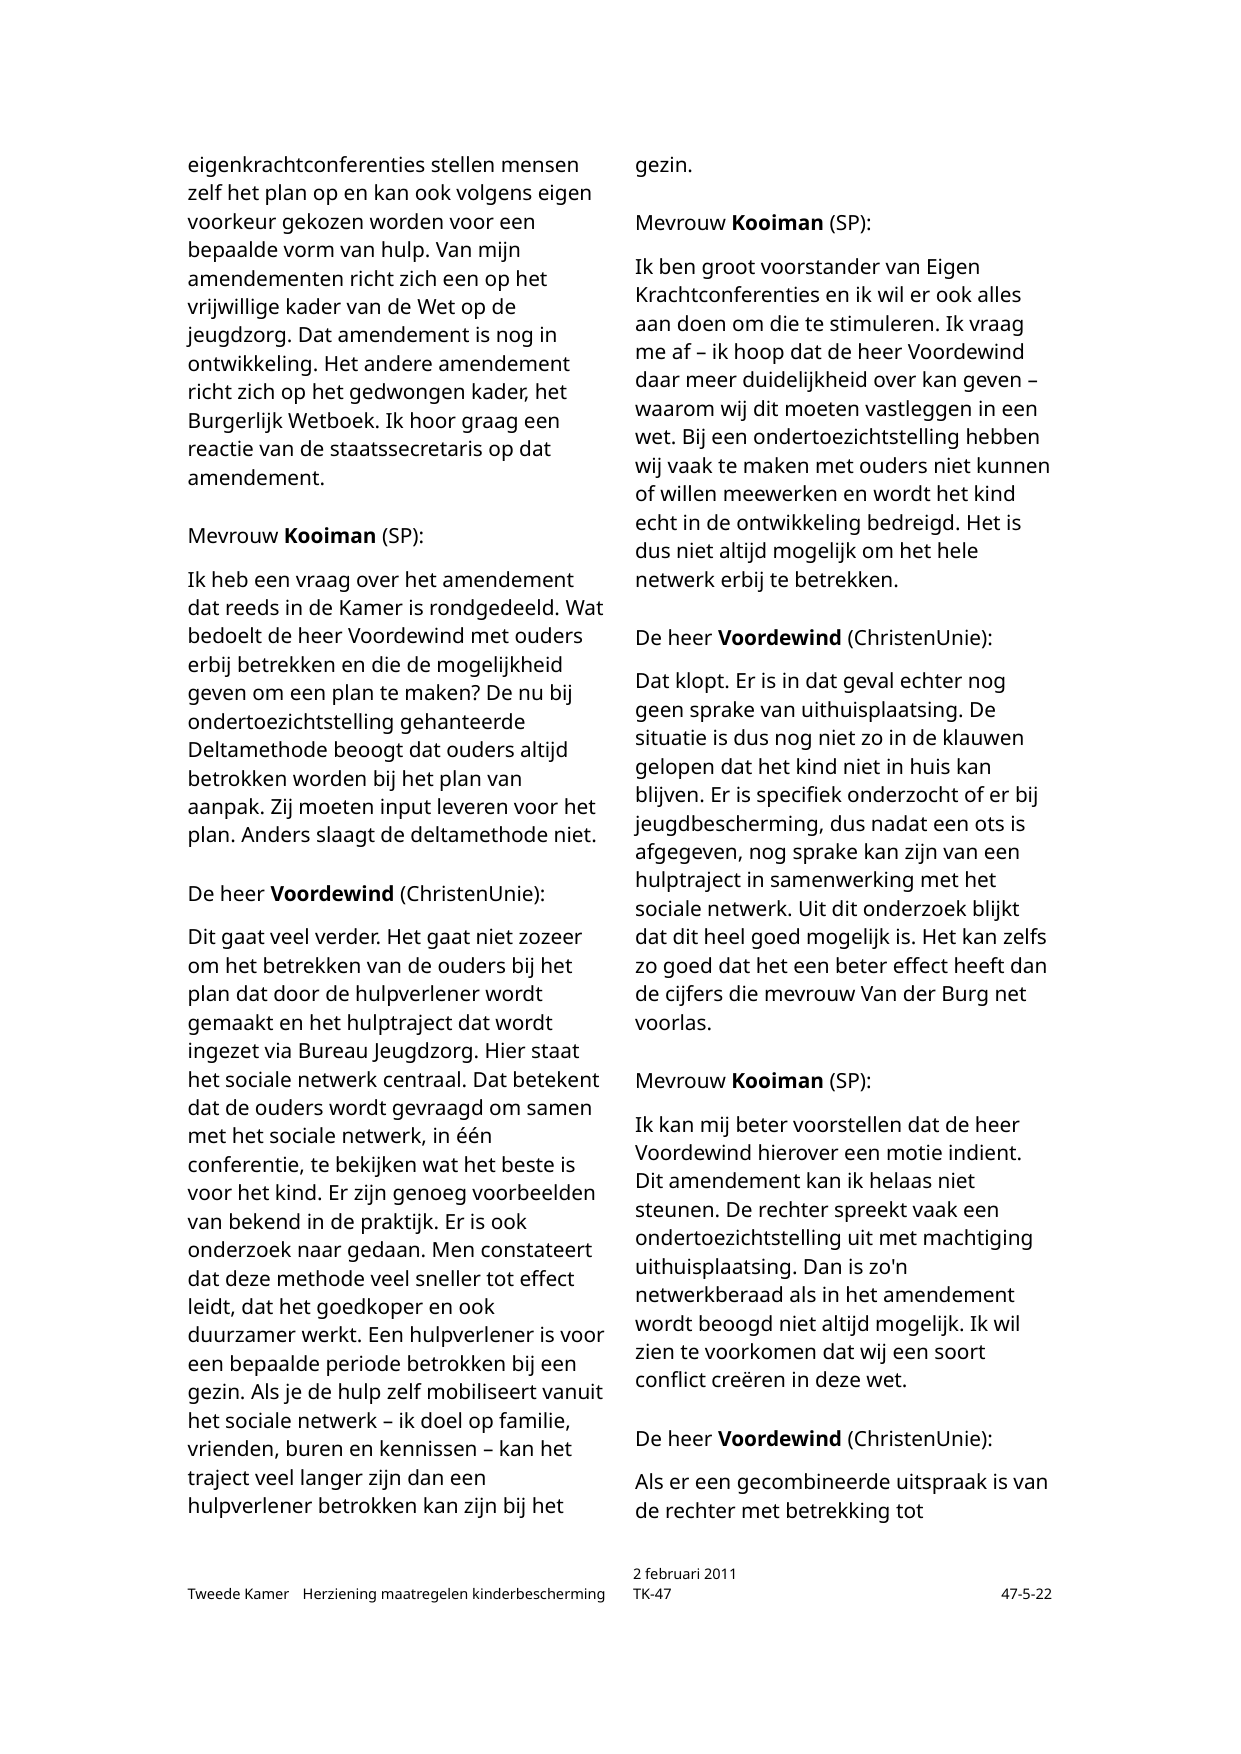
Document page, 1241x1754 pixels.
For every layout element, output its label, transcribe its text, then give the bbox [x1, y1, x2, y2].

text De heer Voordewind (ChristenUnie): [635, 1424, 1053, 1452]
text Mevrouw Kooiman (SP): [187, 521, 605, 550]
text Ik ben groot voorstander van Eigen Krachtconferenties en ik wil er ook alles aan doen om die te stimuleren. Ik vraag me af – ik hoop dat de heer Voordewind daar meer duidelijkheid over kan geven – waarom wij dit moeten vastleggen in een wet. Bij een ondertoezichtstelling hebben wij vaak te maken met ouders niet kunnen of willen meewerken en wordt het kind echt in de ontwikkeling bedreigd. Het is dus niet altijd mogelijk om het hele netwerk erbij te betrekken. [635, 252, 1053, 593]
text Als er een gecombineerde uitspraak is van de rechter met betrekking tot [635, 1467, 1053, 1524]
text De heer Voordewind (ChristenUnie): [635, 623, 1053, 652]
text Mevrouw Kooiman (SP): [635, 208, 1053, 237]
text De heer Voordewind (ChristenUnie): [187, 879, 605, 907]
text Mevrouw Kooiman (SP): [635, 1066, 1053, 1095]
text Dit gaat veel verder. Het gaat niet zozeer om het betrekken van de ouders bij het plan dat door de hulpverlener wordt gemaakt en het hulptraject dat wordt ingezet via Bureau Jeugdzorg. Hier staat het sociale netwerk centraal. Dat betekent dat de ouders wordt gevraagd om samen met het sociale netwerk, in één conferentie, te bekijken wat het beste is voor het kind. Er zijn genoeg voorbeelden van bekend in de praktijk. Er is ook onderzoek naar gedaan. Men constateert dat deze methode veel sneller tot effect leidt, dat het goedkoper en ook duurzamer werkt. Een hulpverlener is voor een bepaalde periode betrokken bij een gezin. Als je de hulp zelf mobiliseert vanuit het sociale netwerk – ik doel op familie, vrienden, buren en kennissen – kan het traject veel langer zijn dan een hulpverlener betrokken kan zijn bij het [187, 922, 605, 1520]
text Dat klopt. Er is in dat geval echter nog geen sprake van uithuisplaatsing. De situatie is dus nog niet zo in de klauwen gelopen dat het kind niet in huis kan blijven. Er is specifiek onderzocht of er bij jeugdbescherming, dus nadat een ots is afgegeven, nog sprake kan zijn van een hulptraject in samenwerking met het sociale netwerk. Uit dit onderzoek blijkt dat dit heel goed mogelijk is. Het kan zelfs zo goed dat het een beter effect heeft dan de cijfers die mevrouw Van der Burg net voorlas. [635, 667, 1053, 1036]
text eigenkrachtconferenties stellen mensen zelf het plan op en kan ook volgens eigen voorkeur gekozen worden voor een bepaalde vorm van hulp. Van mijn amendementen richt zich een op het vrijwillige kader van de Wet op de jeugdzorg. Dat amendement is nog in ontwikkeling. Het andere amendement richt zich op het gedwongen kader, het Burgerlijk Wetboek. Ik hoor graag een reactie van de staatssecretaris op dat amendement. [187, 150, 605, 491]
text Ik kan mij beter voorstellen dat de heer Voordewind hierover een motie indient. Dit amendement kan ik helaas niet steunen. De rechter spreekt vaak een ondertoezichtstelling uit met machtiging uithuisplaatsing. Dan is zo'n netwerkberaad als in het amendement wordt beoogd niet altijd mogelijk. Ik wil zien te voorkomen dat wij een soort conflict creëren in deze wet. [635, 1110, 1053, 1394]
text Ik heb een vraag over het amendement dat reeds in de Kamer is rondgedeeld. Wat bedoelt de heer Voordewind met ouders erbij betrekken en die de mogelijkheid geven om een plan te maken? De nu bij ondertoezichtstelling gehanteerde Deltamethode beoogt dat ouders altijd betrokken worden bij het plan van aanpak. Zij moeten input leveren voor het plan. Anders slaagt de deltamethode niet. [187, 565, 605, 849]
text gezin. [635, 150, 1053, 178]
